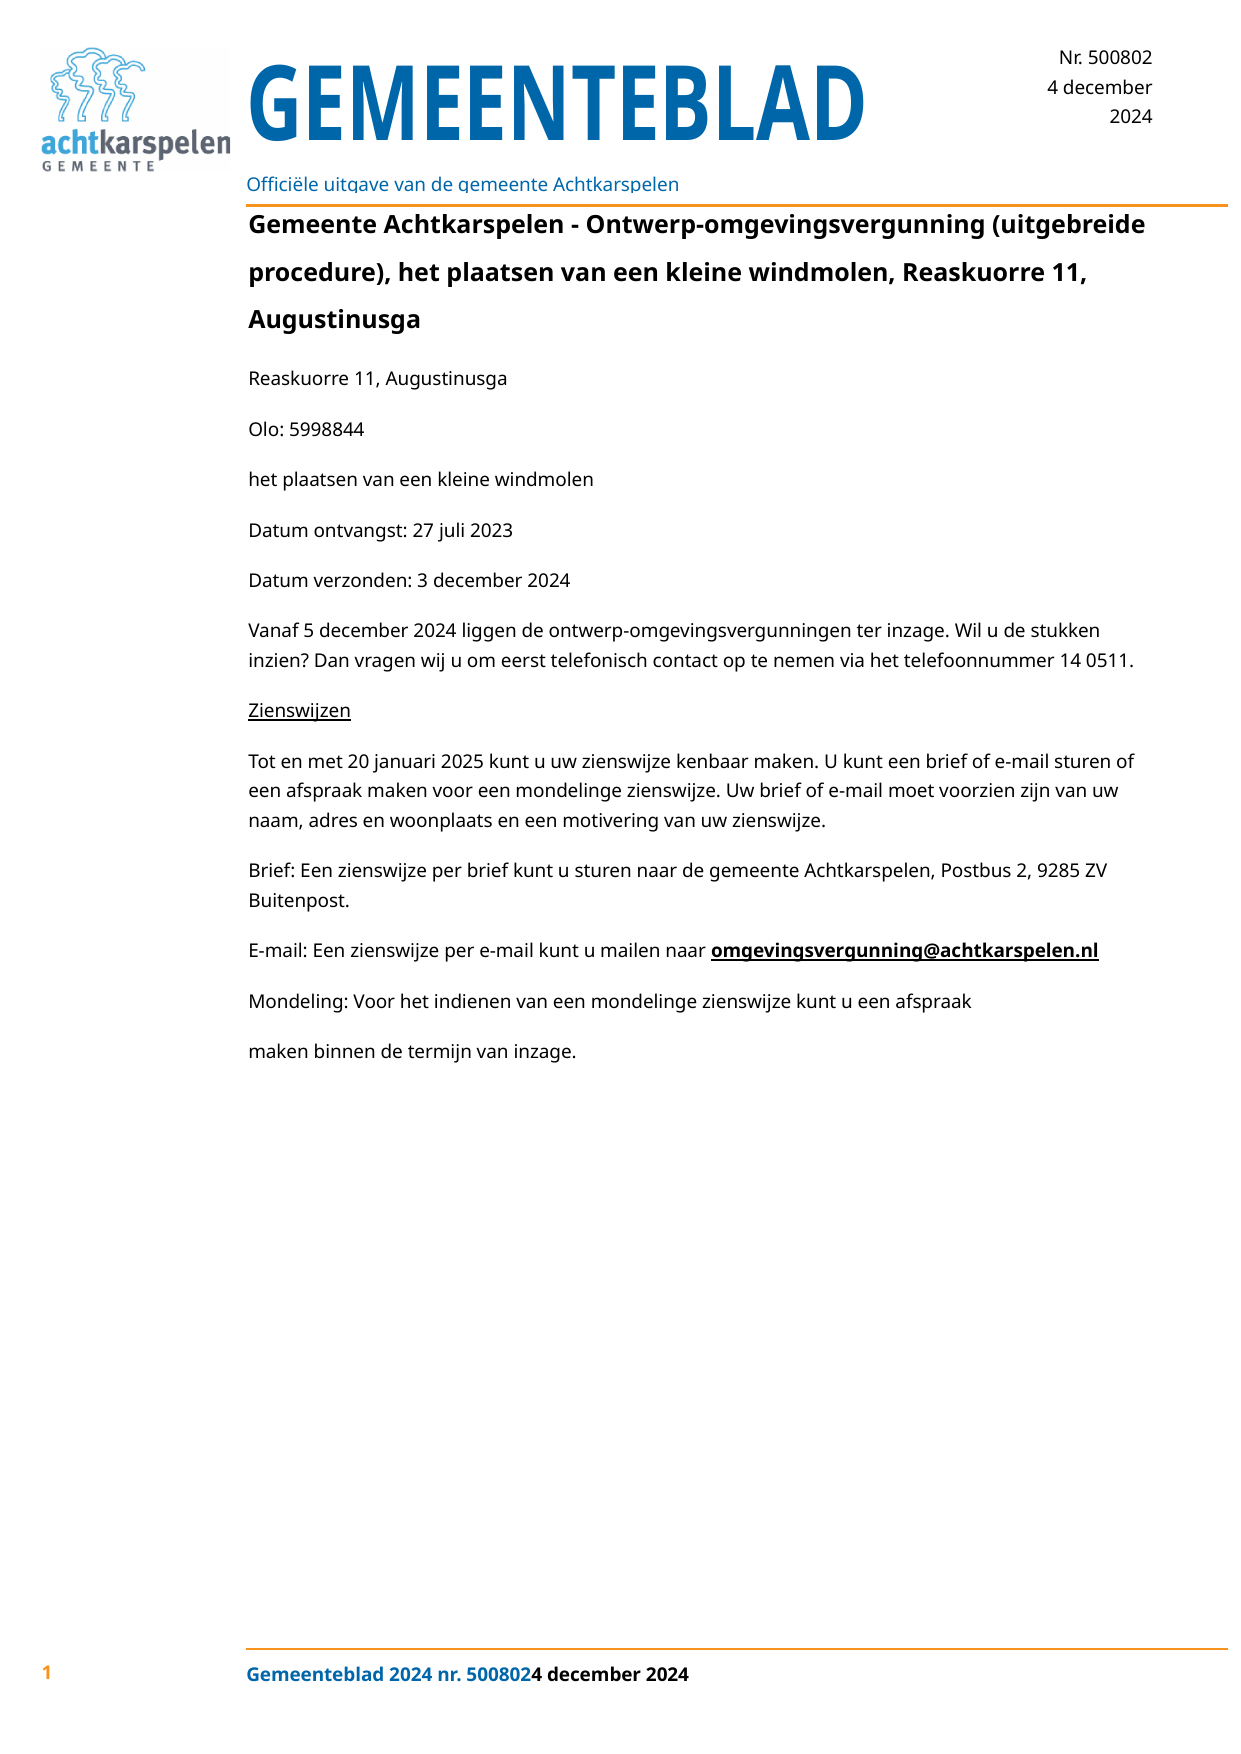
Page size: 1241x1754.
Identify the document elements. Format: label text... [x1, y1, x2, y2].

text Vanaf 5 december 2024 liggen de ontwerp-omgevingsvergunningen ter inzage. Wil u de stukken inzien? Dan vragen wij u om eerst telefonisch contact op te nemen via het telefoonnummer 14 0511. [248, 618, 1152, 673]
text Datum ontvangst: 27 juli 2023 [248, 517, 1152, 542]
text maken binnen de termijn van inzage. [248, 1038, 1152, 1064]
text Tot en met 20 januari 2025 kunt u uw ziens­wijze kenbaar maken. U kunt een brief of e-mail sturen of een afspraak maken voor een mondelinge zienswijze. Uw brief of e-mail moet voorzien zijn van uw naam, adres en woonplaats en een motivering van uw zienswijze. [248, 748, 1152, 833]
text Mondeling: Voor het indienen van een mondelinge zienswijze kunt u een afspraak [248, 988, 1152, 1014]
text Gemeente Achtkarspelen - Ontwerp-omgevingsvergunning (uitgebreide procedure), het plaatsen van een kleine windmolen, Reaskuorre 11, Augustinusga [248, 207, 1152, 336]
text het plaatsen van een kleine windmolen [248, 466, 1152, 492]
text Reaskuorre 11, Augustinusga [248, 366, 1152, 391]
picture [41, 47, 231, 172]
text Olo: 5998844 [248, 416, 1152, 442]
text Brief: Een zienswijze per brief kunt u sturen naar de gemeente Achtkarspelen, Postbus 2, 9285 ZV Buitenpost. [248, 858, 1152, 913]
text Zienswijzen [248, 698, 1152, 723]
text Datum verzonden: 3 december 2024 [248, 567, 1152, 593]
text E-mail: Een zienswijze per e-mail kunt u mailen naar omgevingsvergunning@achtkarspelen.nl [248, 938, 1152, 963]
